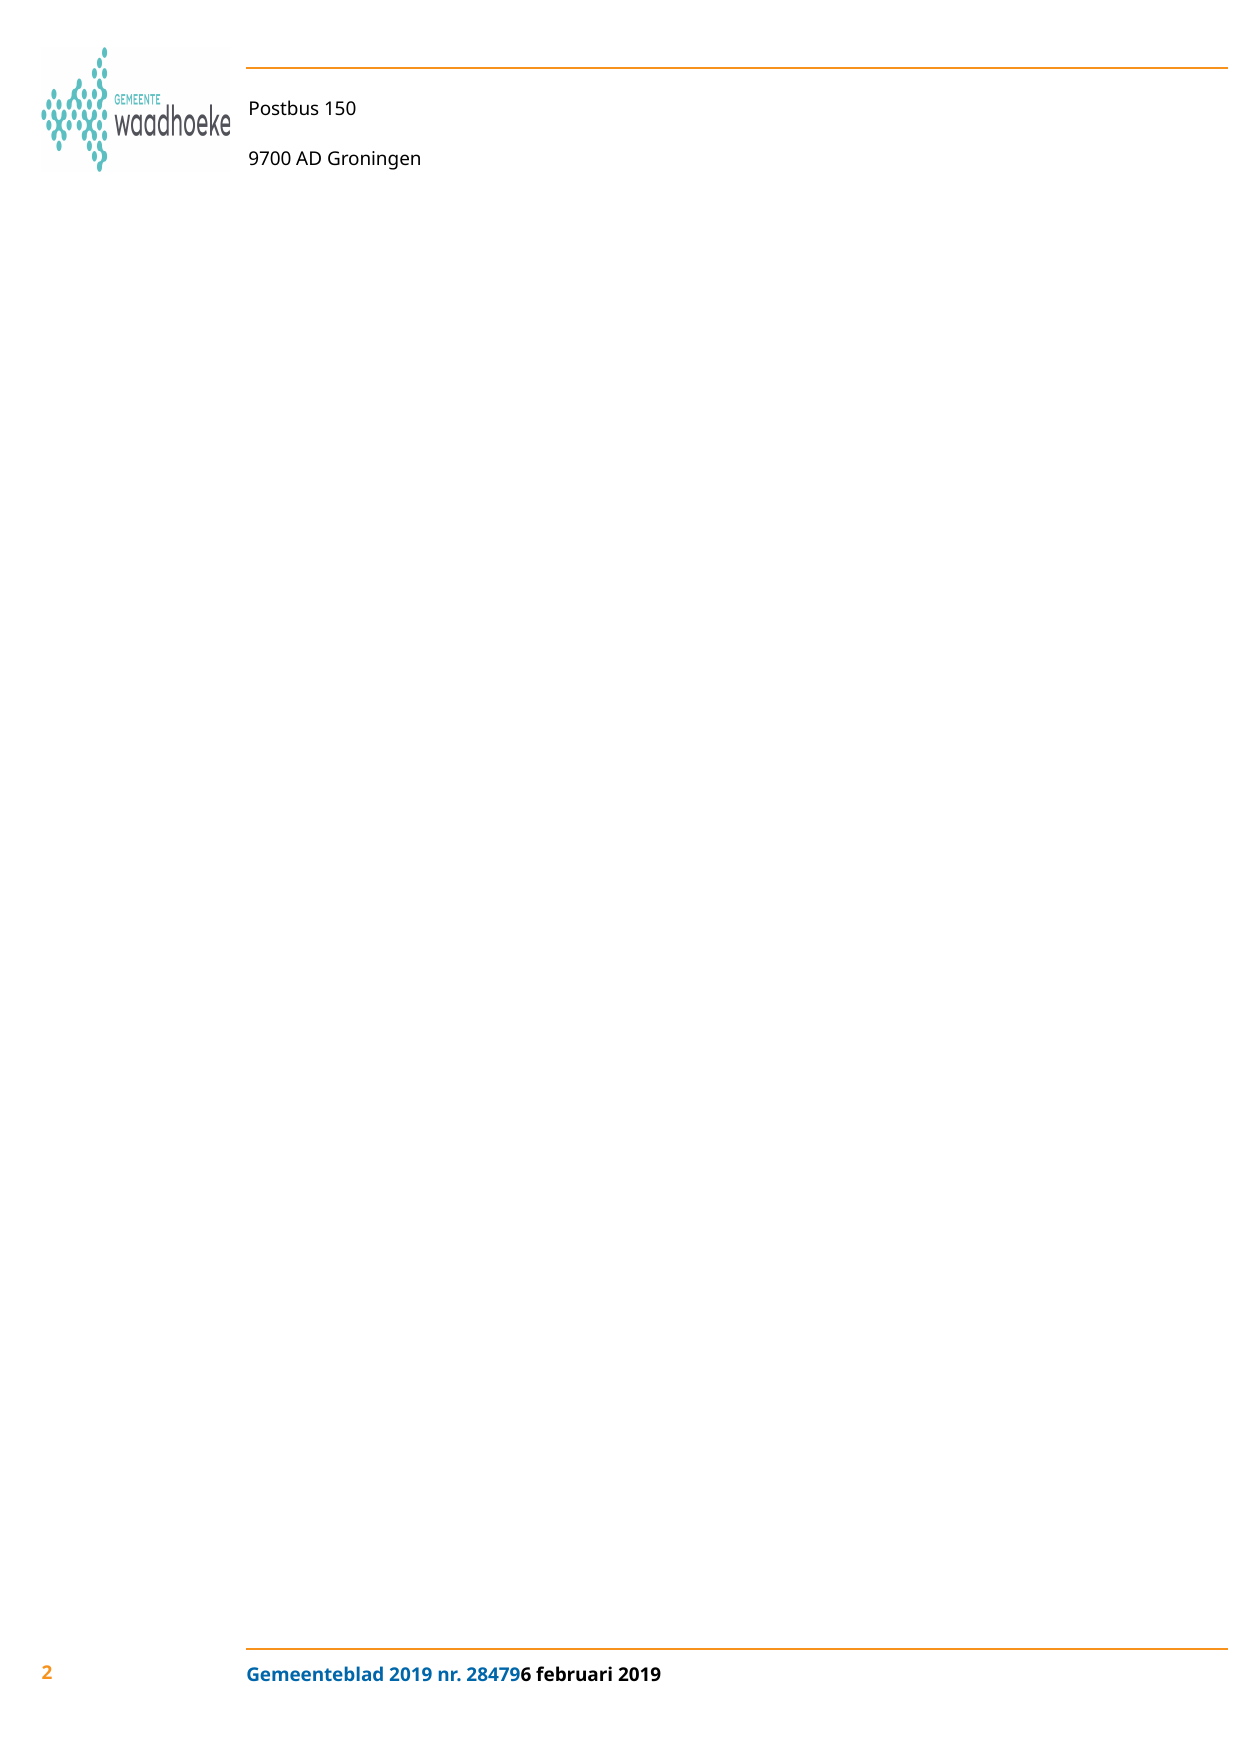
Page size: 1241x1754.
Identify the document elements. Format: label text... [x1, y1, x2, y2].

text Postbus 150 [248, 95, 1152, 121]
picture [41, 47, 231, 172]
text 9700 AD Groningen [248, 145, 1152, 171]
